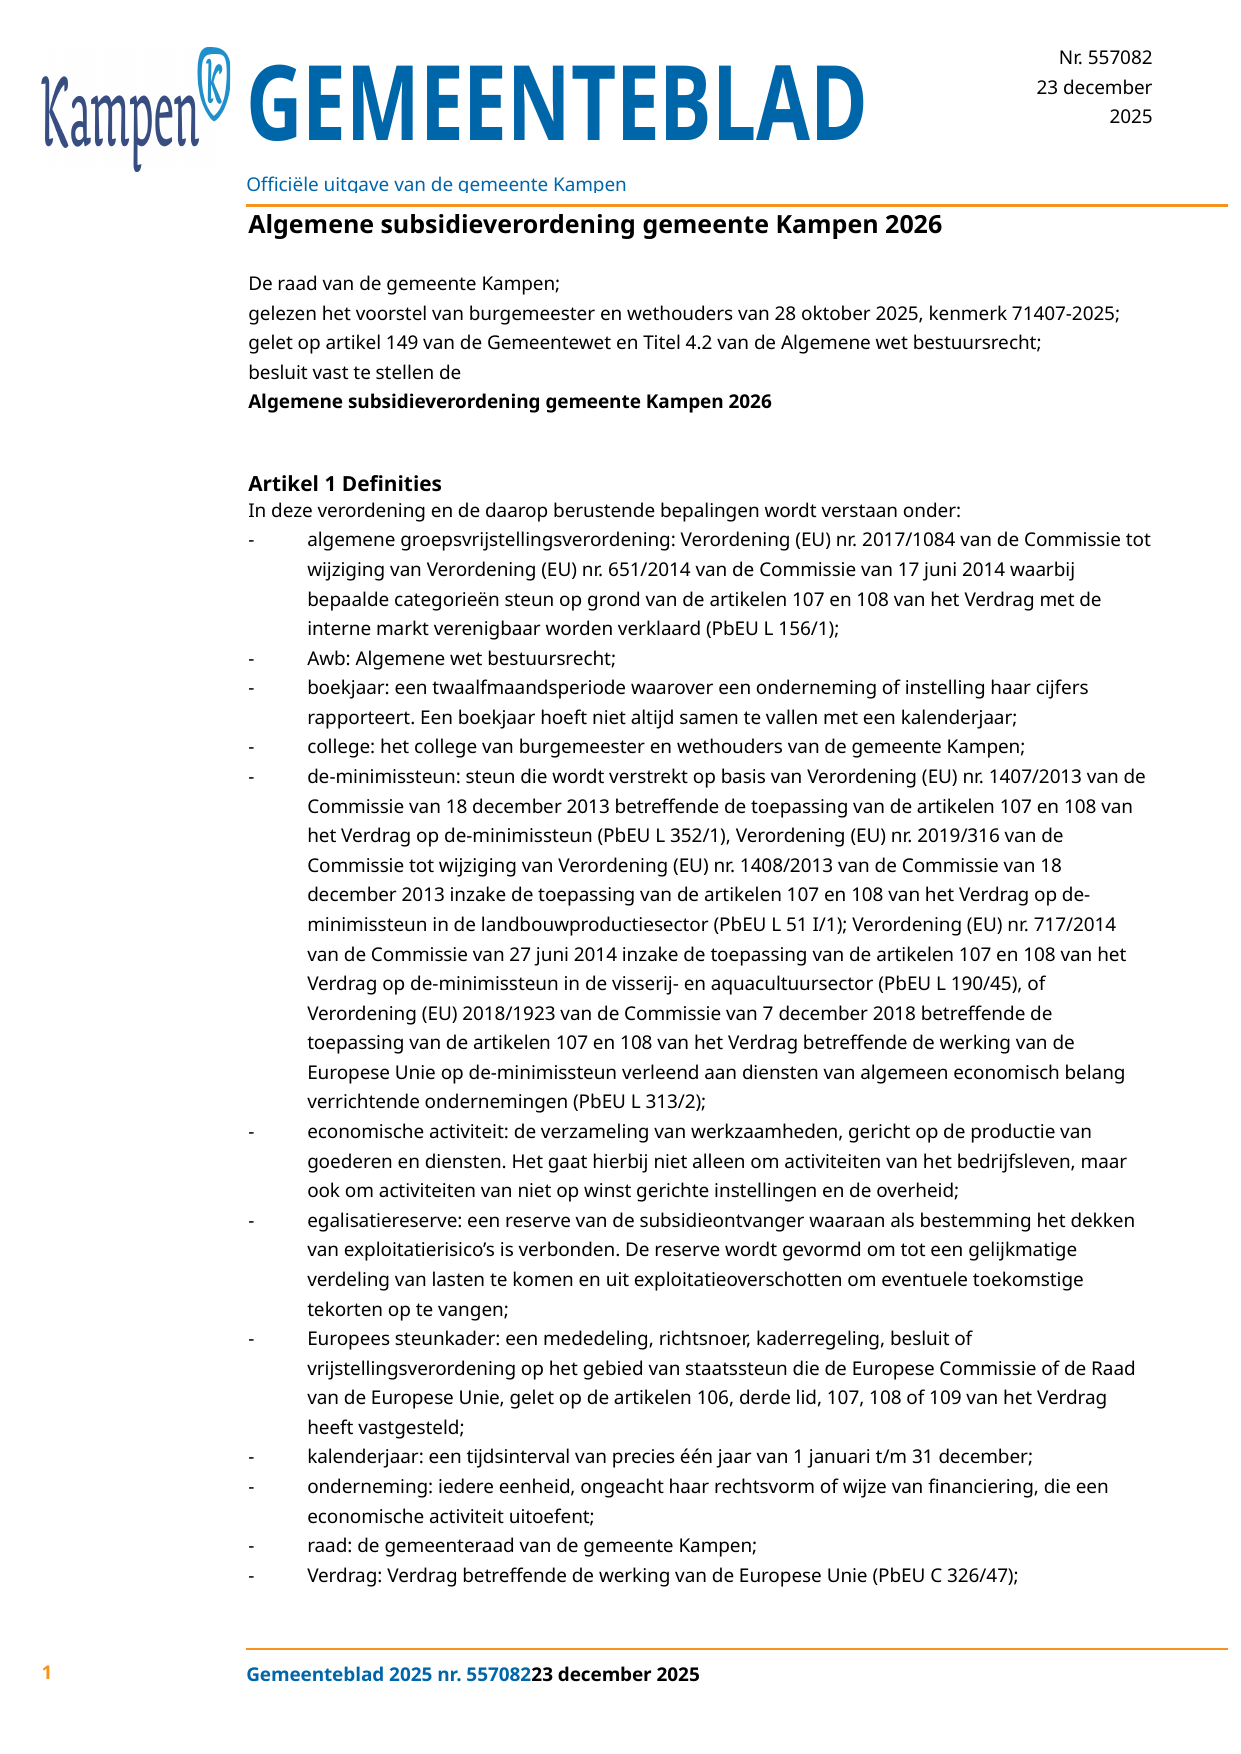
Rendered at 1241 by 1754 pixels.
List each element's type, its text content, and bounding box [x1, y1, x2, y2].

text gelet op artikel 149 van de Gemeentewet en Titel 4.2 van de Algemene wet bestuursrecht; [248, 329, 1152, 355]
text Artikel 1 Definities [248, 469, 1152, 497]
text De raad van de gemeente Kampen; [248, 270, 1152, 296]
text Algemene subsidieverordening gemeente Kampen 2026 [248, 389, 1152, 414]
text besluit vast te stellen de [248, 359, 1152, 385]
list de-minimissteun: steun die wordt verstrekt op basis van Verordening (EU) nr. 1407/2013 van de Commissie van 18 december 2013 betreffende de toepassing van de artikelen 107 en 108 van het Verdrag op de-minimissteun (PbEU L 352/1), Verordening (EU) nr. 2019/316 van de Commissie tot wijziging van Verordening (EU) nr. 1408/2013 van de Commissie van 18 december 2013 inzake de toepassing van de artikelen 107 en 108 van het Verdrag op de-minimissteun in de landbouwproductiesector (PbEU L 51 I/1); Verordening (EU) nr. 717/2014 van de Commissie van 27 juni 2014 inzake de toepassing van de artikelen 107 en 108 van het Verdrag op de-minimissteun in de visserij- en aquacultuursector (PbEU L 190/45), of Verordening (EU) 2018/1923 van de Commissie van 7 december 2018 betreffende de toepassing van de artikelen 107 en 108 van het Verdrag betreffende de werking van de Europese Unie op de-minimissteun verleend aan diensten van algemeen economisch belang verrichtende ondernemingen (PbEU L 313/2); [248, 763, 1152, 1114]
text In deze verordening en de daarop berustende bepalingen wordt verstaan onder: [248, 497, 1152, 523]
list kalenderjaar: een tijdsinterval van precies één jaar van 1 januari t/m 31 december; [248, 1444, 1152, 1469]
list algemene groepsvrijstellingsverordening: Verordening (EU) nr. 2017/1084 van de Commissie tot wijziging van Verordening (EU) nr. 651/2014 van de Commissie van 17 juni 2014 waarbij bepaalde categorieën steun op grond van de artikelen 107 en 108 van het Verdrag met de interne markt verenigbaar worden verklaard (PbEU L 156/1); [248, 527, 1152, 641]
list Awb: Algemene wet bestuursrecht; [248, 645, 1152, 671]
text Algemene subsidieverordening gemeente Kampen 2026 [248, 207, 1152, 241]
list college: het college van burgemeester en wethouders van de gemeente Kampen; [248, 734, 1152, 759]
list Verdrag: Verdrag betreffende de werking van de Europese Unie (PbEU C 326/47); [248, 1562, 1152, 1588]
text gelezen het voorstel van burgemeester en wethouders van 28 oktober 2025, kenmerk 71407-2025; [248, 300, 1152, 326]
picture [41, 47, 231, 172]
list egalisatiereserve: een reserve van de subsidieontvanger waaraan als bestemming het dekken van exploitatierisico’s is verbonden. De reserve wordt gevormd om tot een gelijkmatige verdeling van lasten te komen en uit exploitatieoverschotten om eventuele toekomstige tekorten op te vangen; [248, 1207, 1152, 1322]
list onderneming: iedere eenheid, ongeacht haar rechtsvorm of wijze van financiering, die een economische activiteit uitoefent; [248, 1473, 1152, 1529]
list economische activiteit: de verzameling van werkzaamheden, gericht op de productie van goederen en diensten. Het gaat hierbij niet alleen om activiteiten van het bedrijfsleven, maar ook om activiteiten van niet op winst gerichte instellingen en de overheid; [248, 1118, 1152, 1203]
list boekjaar: een twaalfmaandsperiode waarover een onderneming of instelling haar cijfers rapporteert. Een boekjaar hoeft niet altijd samen te vallen met een kalenderjaar; [248, 674, 1152, 730]
list Europees steunkader: een mededeling, richtsnoer, kaderregeling, besluit of vrijstellingsverordening op het gebied van staatssteun die de Europese Commissie of de Raad van de Europese Unie, gelet op de artikelen 106, derde lid, 107, 108 of 109 van het Verdrag heeft vastgesteld; [248, 1325, 1152, 1440]
list raad: de gemeenteraad van de gemeente Kampen; [248, 1532, 1152, 1558]
